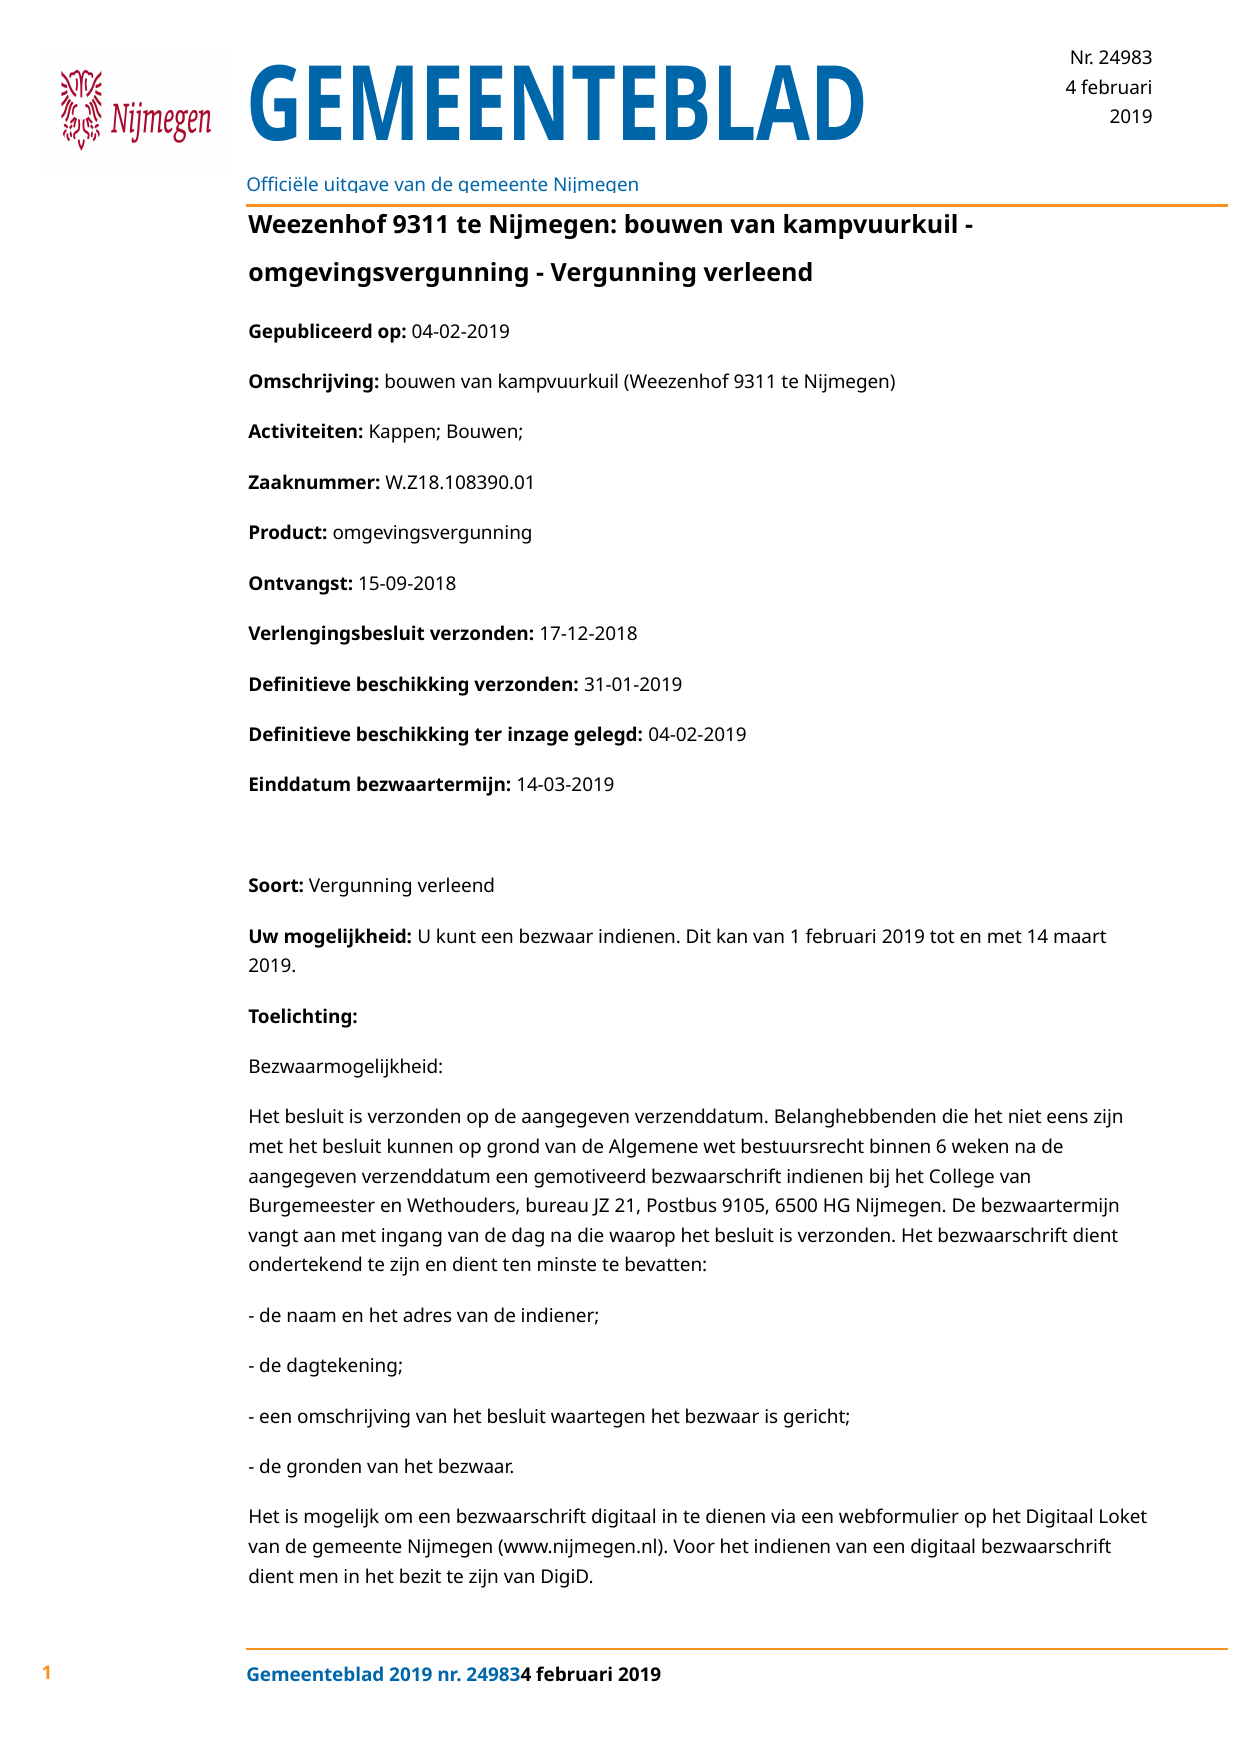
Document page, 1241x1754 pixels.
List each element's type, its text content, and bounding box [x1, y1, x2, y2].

text Soort: Vergunning verleend [248, 872, 1152, 898]
text Gepubliceerd op: 04-02-2019 [248, 318, 1152, 344]
text Ontvangst: 15-09-2018 [248, 570, 1152, 596]
text - de gronden van het bezwaar. [248, 1453, 1152, 1479]
text Product: omgevingsvergunning [248, 519, 1152, 545]
text Zaaknummer: W.Z18.108390.01 [248, 469, 1152, 495]
text - een omschrijving van het besluit waartegen het bezwaar is gericht; [248, 1403, 1152, 1429]
text Het is mogelijk om een bezwaarschrift digitaal in te dienen via een webformulier op het Digitaal Loket van de gemeente Nijmegen (www.nijmegen.nl). Voor het indienen van een digitaal bezwaarschrift dient men in het bezit te zijn van DigiD. [248, 1504, 1152, 1589]
picture [41, 47, 231, 172]
text Weezenhof 9311 te Nijmegen: bouwen van kampvuurkuil - omgevingsvergunning - Vergunning verleend [248, 207, 1152, 288]
text Toelichting: [248, 1003, 1152, 1029]
text Bezwaarmogelijkheid: [248, 1053, 1152, 1079]
text Definitieve beschikking ter inzage gelegd: 04-02-2019 [248, 721, 1152, 747]
text Activiteiten: Kappen; Bouwen; [248, 419, 1152, 444]
text Omschrijving: bouwen van kampvuurkuil (Weezenhof 9311 te Nijmegen) [248, 368, 1152, 394]
text - de naam en het adres van de indiener; [248, 1302, 1152, 1328]
text Definitieve beschikking verzonden: 31-01-2019 [248, 671, 1152, 697]
text Het besluit is verzonden op de aangegeven verzenddatum. Belanghebbenden die het niet eens zijn met het besluit kunnen op grond van de Algemene wet bestuursrecht binnen 6 weken na de aangegeven verzenddatum een gemotiveerd bezwaarschrift indienen bij het College van Burgemeester en Wethouders, bureau JZ 21, Postbus 9105, 6500 HG Nijmegen. De bezwaartermijn vangt aan met ingang van de dag na die waarop het besluit is verzonden. Het bezwaarschrift dient ondertekend te zijn en dient ten minste te bevatten: [248, 1104, 1152, 1277]
text Uw mogelijkheid: U kunt een bezwaar indienen. Dit kan van 1 februari 2019 tot en met 14 maart 2019. [248, 923, 1152, 978]
text - de dagtekening; [248, 1352, 1152, 1378]
text Verlengingsbesluit verzonden: 17-12-2018 [248, 620, 1152, 646]
text Einddatum bezwaartermijn: 14-03-2019 [248, 772, 1152, 797]
